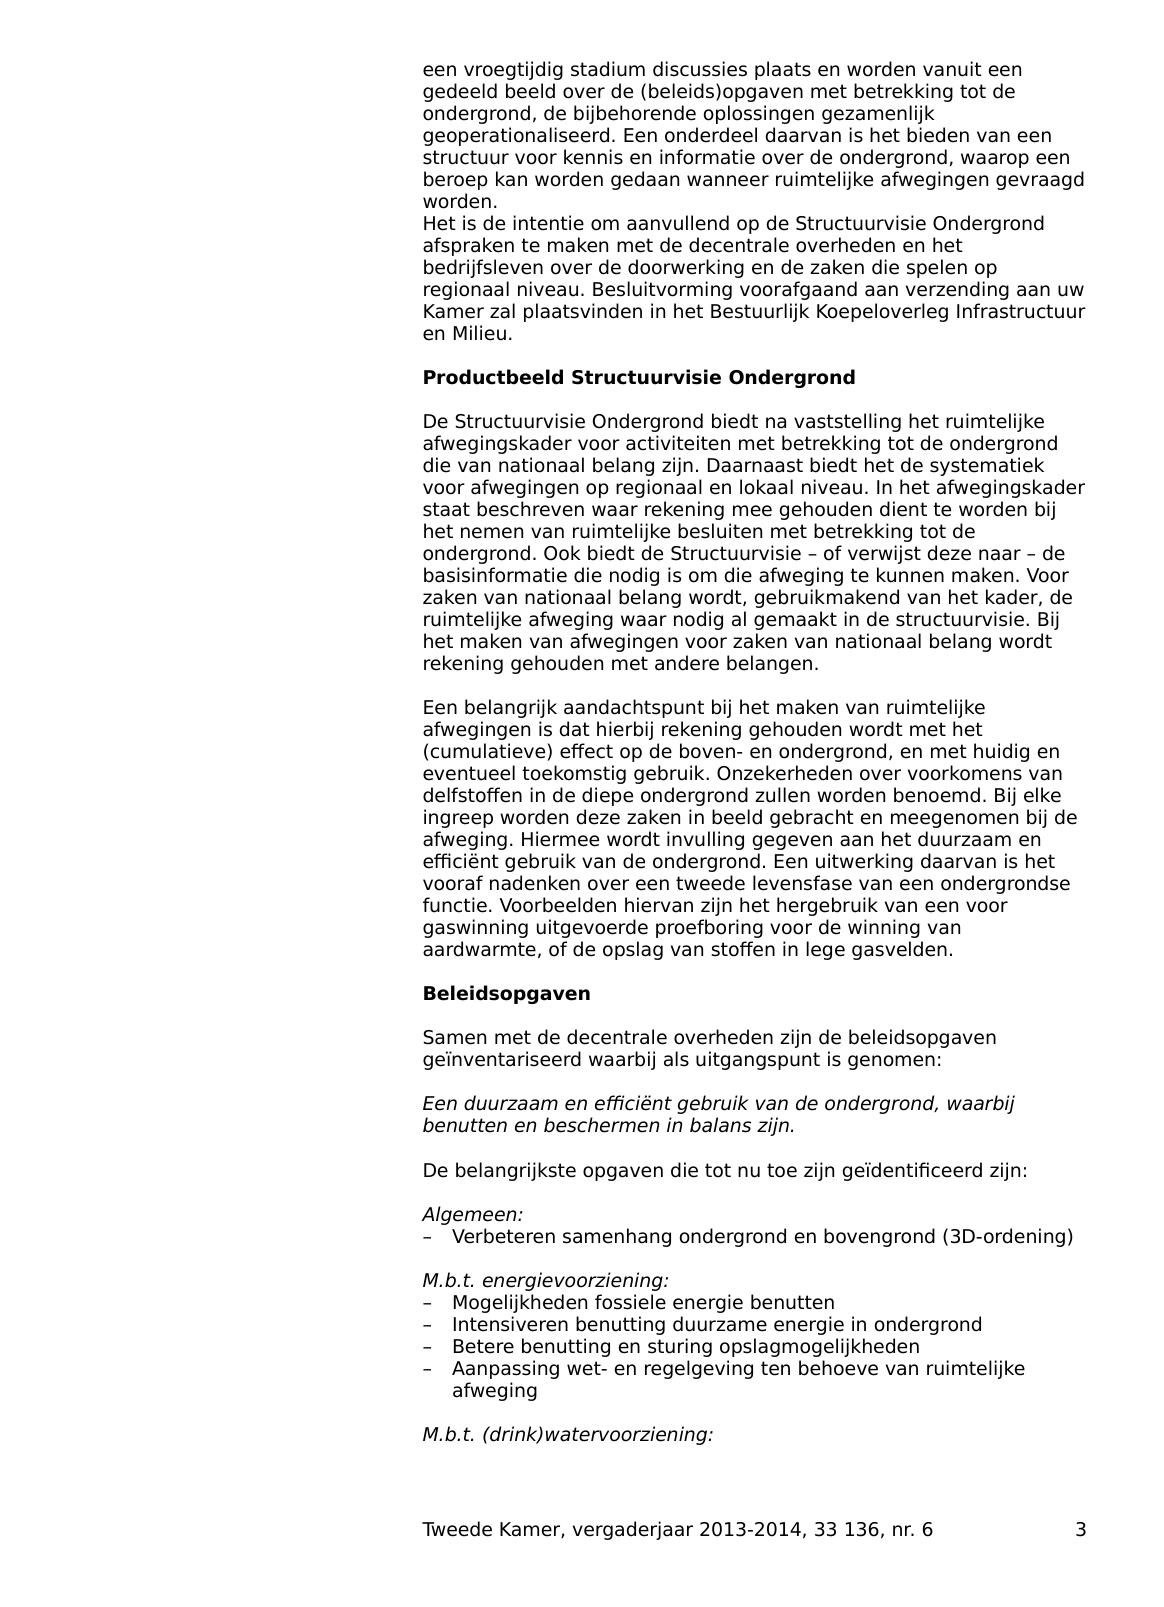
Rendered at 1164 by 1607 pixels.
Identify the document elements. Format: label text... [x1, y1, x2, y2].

text Het is de intentie om aanvullend op de Structuurvisie Ondergrond afspraken te maken met de decentrale overheden en het bedrijfsleven over de doorwerking en de zaken die spelen op regionaal niveau. Besluitvorming voorafgaand aan verzending aan uw Kamer zal plaatsvinden in het Bestuurlijk Koepeloverleg Infrastructuur en Milieu. [422, 213, 1087, 345]
text Een duurzaam en efficiënt gebruik van de ondergrond, waarbij benutten en beschermen in balans zijn. [422, 1093, 1087, 1137]
text Samen met de decentrale overheden zijn de beleidsopgaven geïnventariseerd waarbij als uitgangspunt is genomen: [422, 1027, 1087, 1071]
text – Betere benutting en sturing opslagmogelijkheden [422, 1336, 1087, 1358]
text Algemeen: [422, 1204, 1087, 1226]
text De Structuurvisie Ondergrond biedt na vaststelling het ruimtelijke afwegingskader voor activiteiten met betrekking tot de ondergrond die van nationaal belang zijn. Daarnaast biedt het de systematiek voor afwegingen op regionaal en lokaal niveau. In het afwegingskader staat beschreven waar rekening mee gehouden dient te worden bij het nemen van ruimtelijke besluiten met betrekking tot de ondergrond. Ook biedt de Structuurvisie – of verwijst deze naar – de basisinformatie die nodig is om die afweging te kunnen maken. Voor zaken van nationaal belang wordt, gebruikmakend van het kader, de ruimtelijke afweging waar nodig al gemaakt in de structuurvisie. Bij het maken van afwegingen voor zaken van nationaal belang wordt rekening gehouden met andere belangen. [422, 411, 1087, 675]
text Een belangrijk aandachtspunt bij het maken van ruimtelijke afwegingen is dat hierbij rekening gehouden wordt met het (cumulatieve) effect op de boven- en ondergrond, en met huidig en eventueel toekomstig gebruik. Onzekerheden over voorkomens van delfstoffen in de diepe ondergrond zullen worden benoemd. Bij elke ingreep worden deze zaken in beeld gebracht en meegenomen bij de afweging. Hiermee wordt invulling gegeven aan het duurzaam en efficiënt gebruik van de ondergrond. Een uitwerking daarvan is het vooraf nadenken over een tweede levensfase van een ondergrondse functie. Voorbeelden hiervan zijn het hergebruik van een voor gaswinning uitgevoerde proefboring voor de winning van aardwarmte, of de opslag van stoffen in lege gasvelden. [422, 697, 1087, 961]
subtitle Productbeeld Structuurvisie Ondergrond [422, 367, 1087, 389]
text – Verbeteren samenhang ondergrond en bovengrond (3D-ordening) [422, 1226, 1087, 1248]
subtitle Beleidsopgaven [422, 983, 1087, 1005]
text De belangrijkste opgaven die tot nu toe zijn geïdentificeerd zijn: [422, 1159, 1087, 1181]
text – Intensiveren benutting duurzame energie in ondergrond [422, 1314, 1087, 1336]
text – Mogelijkheden fossiele energie benutten [422, 1292, 1087, 1314]
text M.b.t. (drink)watervoorziening: [422, 1424, 1087, 1446]
text – Aanpassing wet- en regelgeving ten behoeve van ruimtelijke afweging [422, 1358, 1087, 1402]
text een vroegtijdig stadium discussies plaats en worden vanuit een gedeeld beeld over de (beleids)opgaven met betrekking tot de ondergrond, de bijbehorende oplossingen gezamenlijk geoperationaliseerd. Een onderdeel daarvan is het bieden van een structuur voor kennis en informatie over de ondergrond, waarop een beroep kan worden gedaan wanneer ruimtelijke afwegingen gevraagd worden. [422, 59, 1087, 213]
text M.b.t. energievoorziening: [422, 1270, 1087, 1292]
